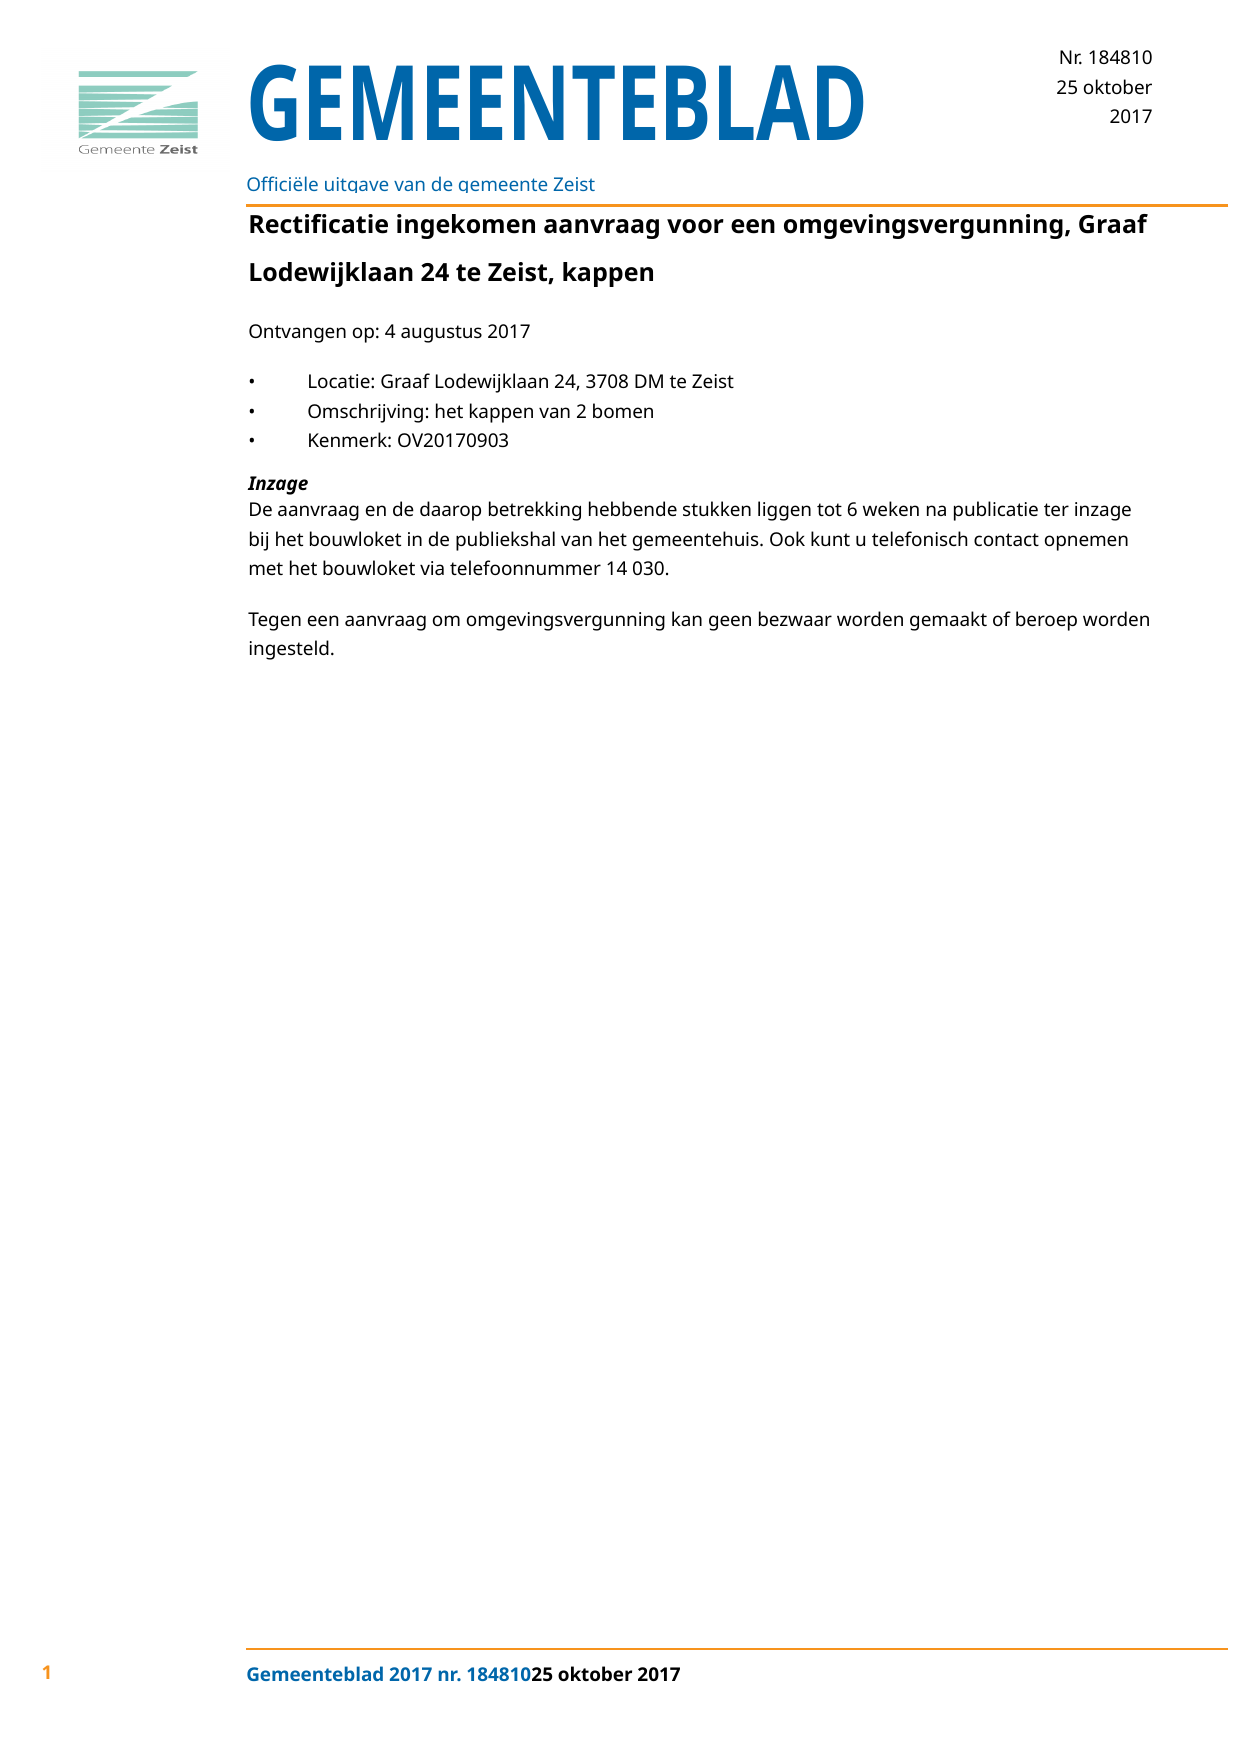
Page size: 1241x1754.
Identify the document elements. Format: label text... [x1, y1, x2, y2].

list Kenmerk: OV20170903 [248, 427, 1152, 453]
text Ontvangen op: 4 augustus 2017 [248, 318, 1152, 344]
picture [41, 47, 231, 172]
list Omschrijving: het kappen van 2 bomen [248, 398, 1152, 424]
text Tegen een aanvraag om omgevingsvergunning kan geen bezwaar worden gemaakt of beroep worden ingesteld. [248, 606, 1152, 661]
list Locatie: Graaf Lodewijklaan 24, 3708 DM te Zeist [248, 368, 1152, 394]
text De aanvraag en de daarop betrekking hebbende stukken liggen tot 6 weken na publicatie ter inzage bij het bouwloket in de publiekshal van het gemeentehuis. Ook kunt u telefonisch contact opnemen met het bouwloket via telefoonnummer 14 030. [248, 496, 1152, 581]
text Rectificatie ingekomen aanvraag voor een omgevingsvergunning, Graaf Lodewijklaan 24 te Zeist, kappen [248, 207, 1152, 288]
text Inzage [248, 471, 1152, 496]
